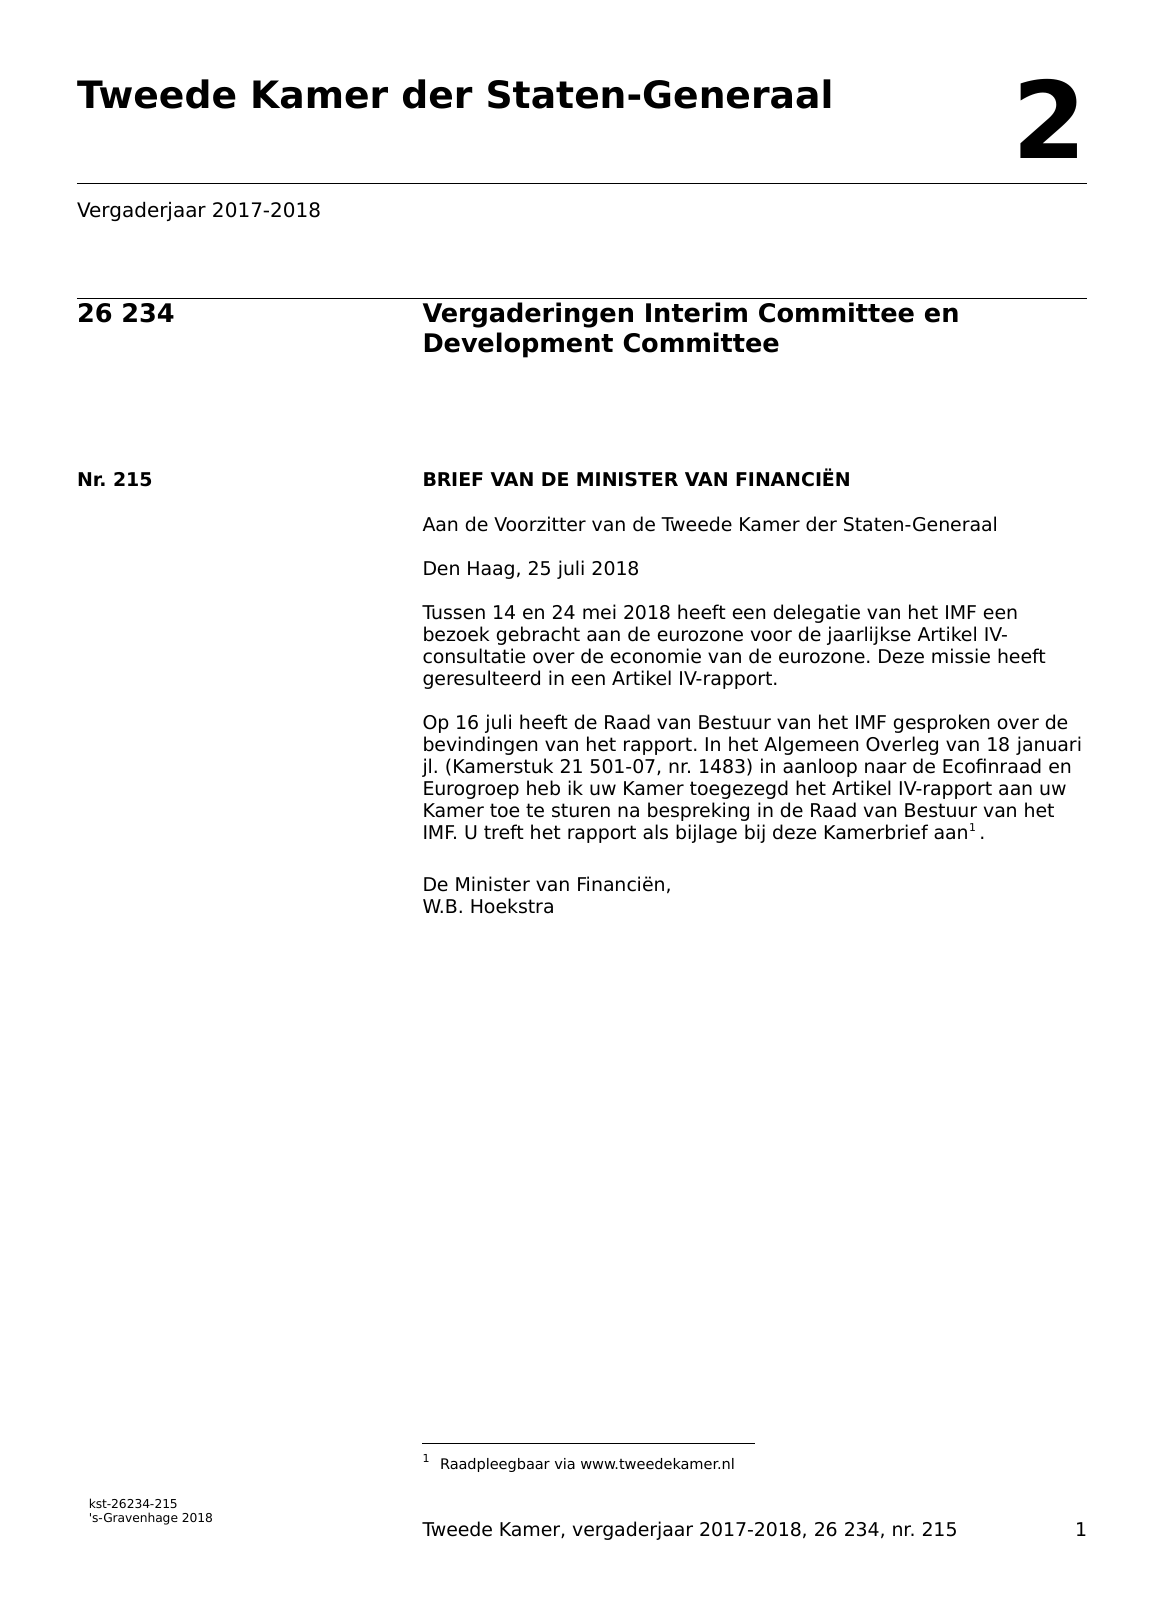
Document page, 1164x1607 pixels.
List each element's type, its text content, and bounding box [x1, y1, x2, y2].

table_header Tweede Kamer der Staten-Generaal [77, 59, 886, 183]
text Raadpleegbaar via www.tweedekamer.nl [422, 1452, 1087, 1474]
text kst-26234-215 [88, 1497, 323, 1511]
text Den Haag, 25 juli 2018 [422, 558, 1087, 580]
subtitle 26 234 Vergaderingen Interim Committee en Development Committee [77, 299, 1087, 358]
text De Minister van Financiën, W.B. Hoekstra [422, 874, 1087, 918]
subtitle Nr. 215 BRIEF VAN DE MINISTER VAN FINANCIËN [77, 469, 1087, 491]
text Aan de Voorzitter van de Tweede Kamer der Staten-Generaal [422, 513, 1087, 536]
text 's-Gravenhage 2018 [88, 1511, 323, 1525]
text Tussen 14 en 24 mei 2018 heeft een delegatie van het IMF een bezoek gebracht aan de eurozone voor de jaarlijkse Artikel IV-consultatie over de economie van de eurozone. Deze missie heeft geresulteerd in een Artikel IV-rapport. [422, 602, 1087, 690]
table_cell Vergaderjaar 2017-2018 [77, 184, 1087, 298]
table_header 2 [886, 59, 1087, 183]
text Op 16 juli heeft de Raad van Bestuur van het IMF gesproken over de bevindingen van het rapport. In het Algemeen Overleg van 18 januari jl. (Kamerstuk 21 501-07, nr. 1483) in aanloop naar de Ecofinraad en Eurogroep heb ik uw Kamer toegezegd het Artikel IV-rapport aan uw Kamer toe te sturen na bespreking in de Raad van Bestuur van het IMF. U treft het rapport als bijlage bij deze Kamerbrief aan. [422, 712, 1087, 844]
